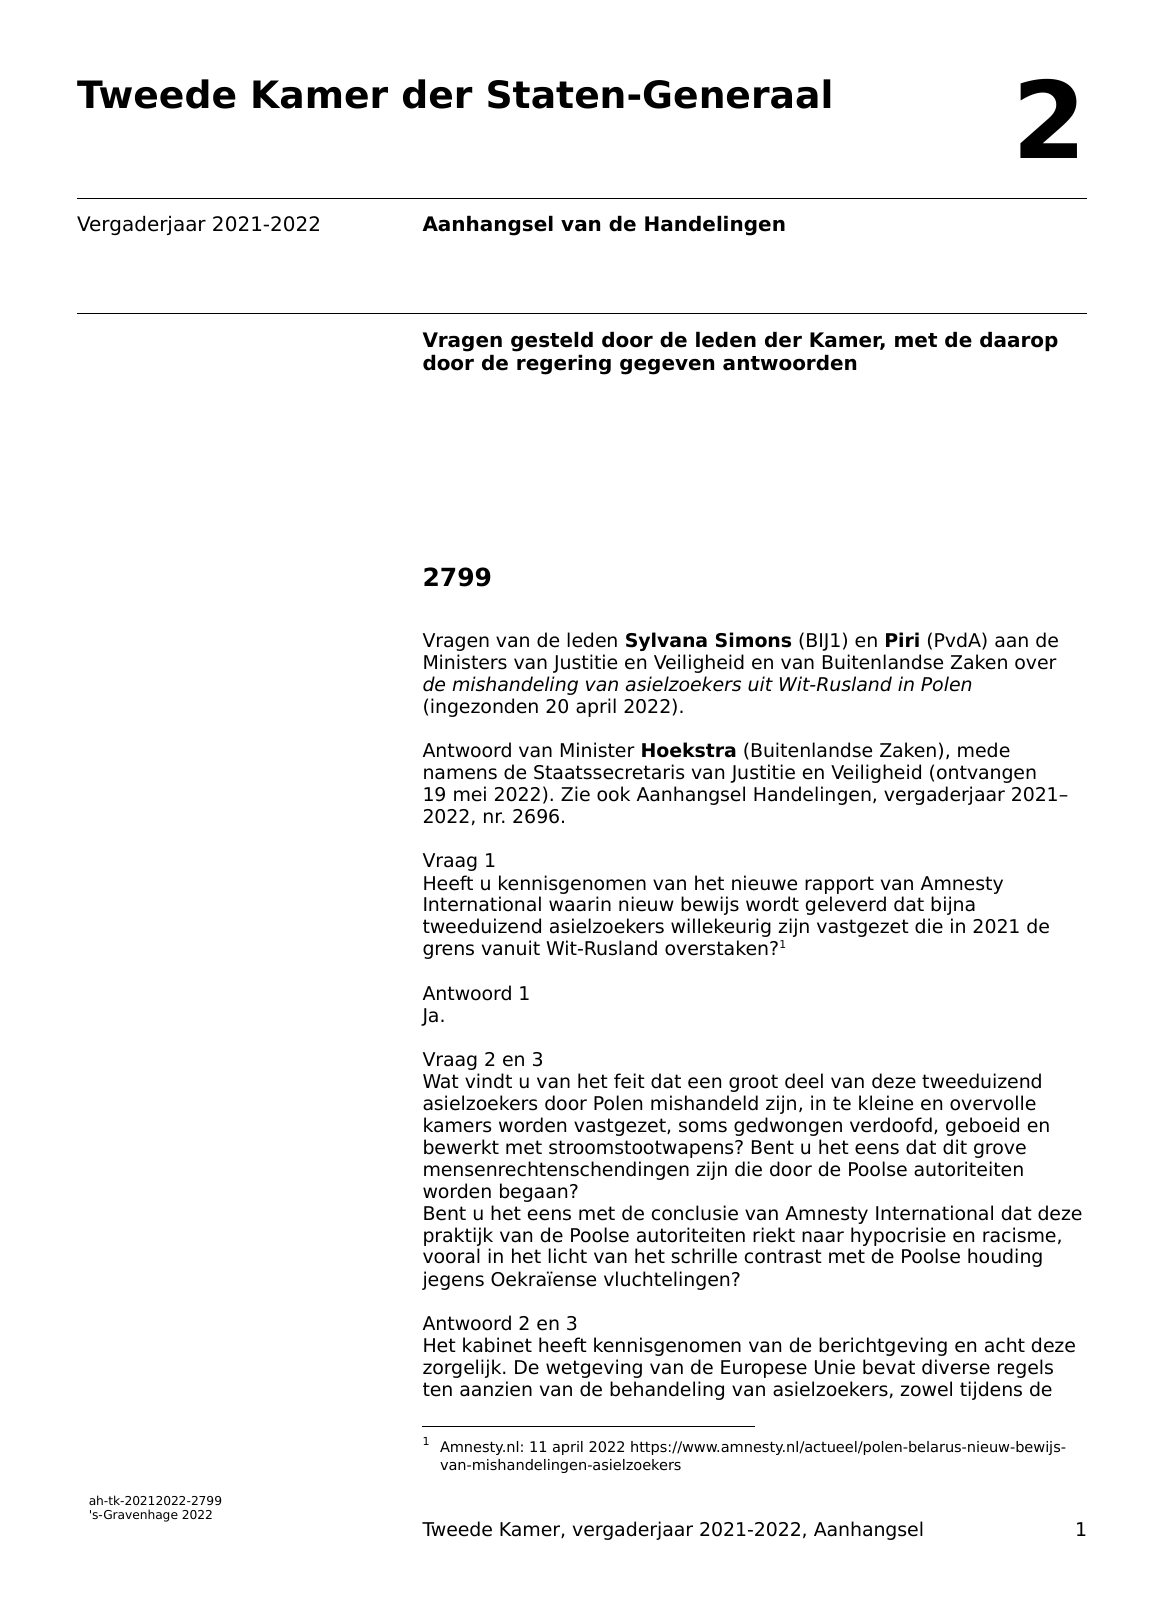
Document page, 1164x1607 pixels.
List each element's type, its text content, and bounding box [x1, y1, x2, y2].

text 's-Gravenhage 2022 [88, 1508, 323, 1522]
text Heeft u kennisgenomen van het nieuwe rapport van Amnesty International waarin nieuw bewijs wordt geleverd dat bijna tweeduizend asielzoekers willekeurig zijn vastgezet die in 2021 de grens vanuit Wit-Rusland overstaken? [422, 872, 1087, 960]
text Het kabinet heeft kennisgenomen van de berichtgeving en acht deze zorgelijk. De wetgeving van de Europese Unie bevat diverse regels ten aanzien van de behandeling van asielzoekers, zowel tijdens de [422, 1334, 1087, 1401]
text Vragen van de leden Sylvana Simons (BIJ1) en Piri (PvdA) aan de Ministers van Justitie en Veiligheid en van Buitenlandse Zaken over de mishandeling van asielzoekers uit Wit-Rusland in Polen (ingezonden 20 april 2022). [422, 630, 1087, 718]
text Vraag 1 [422, 850, 1087, 872]
text Wat vindt u van het feit dat een groot deel van deze tweeduizend asielzoekers door Polen mishandeld zijn, in te kleine en overvolle kamers worden vastgezet, soms gedwongen verdoofd, geboeid en bewerkt met stroomstootwapens? Bent u het eens dat dit grove mensenrechtenschendingen zijn die door de Poolse autoriteiten worden begaan? [422, 1071, 1087, 1202]
table_cell Aanhangsel van de Handelingen [422, 199, 1087, 313]
table_header 2 [886, 59, 1087, 198]
text Amnesty.nl: 11 april 2022 https://www.amnesty.nl/actueel/polen-belarus-nieuw-bewijs-van-mishandelingen-asielzoekers [422, 1435, 1087, 1474]
text Vraag 2 en 3 [422, 1049, 1087, 1071]
table_cell [77, 314, 422, 375]
text ah-tk-20212022-2799 [88, 1494, 323, 1508]
text Antwoord 2 en 3 [422, 1313, 1087, 1334]
text 2799 [422, 563, 1087, 592]
text Antwoord van Minister Hoekstra (Buitenlandse Zaken), mede namens de Staatssecretaris van Justitie en Veiligheid (ontvangen 19 mei 2022). Zie ook Aanhangsel Handelingen, vergaderjaar 2021–2022, nr. 2696. [422, 740, 1087, 828]
text Ja. [422, 1004, 1087, 1026]
table_cell Vergaderjaar 2021-2022 [77, 199, 422, 313]
text Antwoord 1 [422, 982, 1087, 1004]
table_header Tweede Kamer der Staten-Generaal [77, 59, 886, 198]
text Bent u het eens met de conclusie van Amnesty International dat deze praktijk van de Poolse autoriteiten riekt naar hypocrisie en racisme, vooral in het licht van het schrille contrast met de Poolse houding jegens Oekraïense vluchtelingen? [422, 1202, 1087, 1290]
table_cell Vragen gesteld door de leden der Kamer, met de daarop door de regering gegeven antwoorden [422, 314, 1087, 375]
